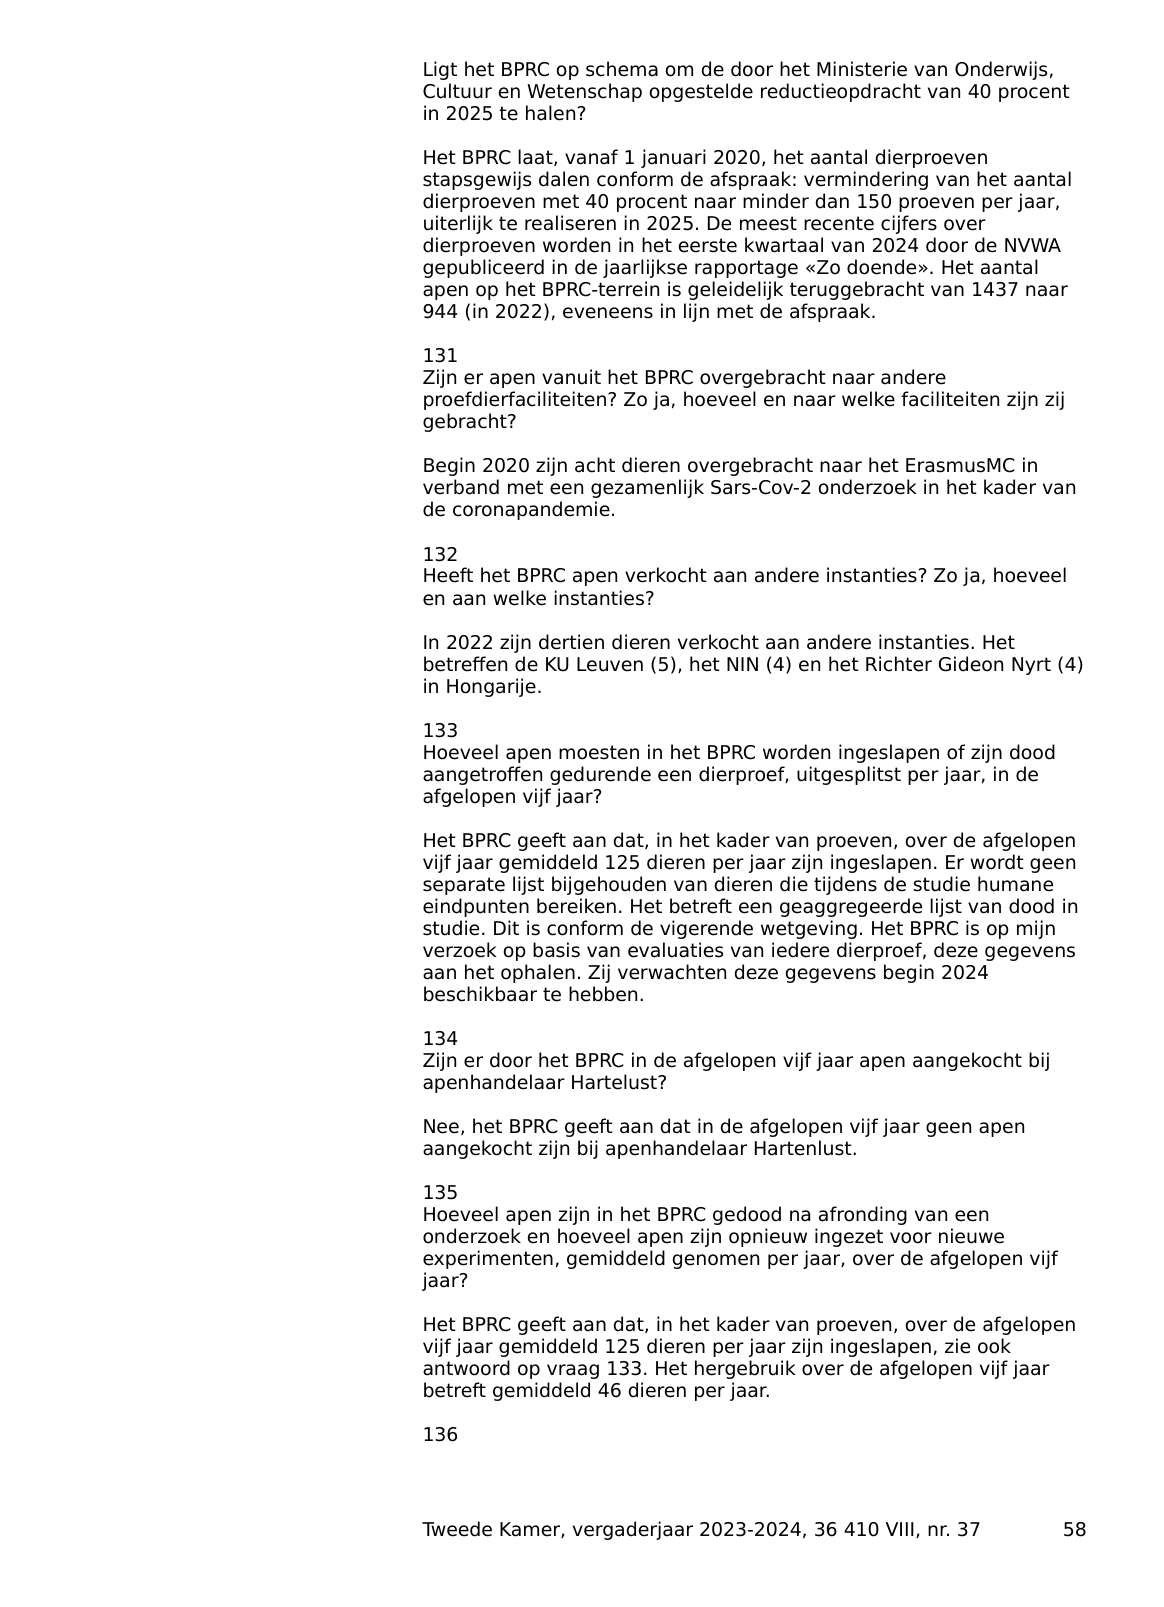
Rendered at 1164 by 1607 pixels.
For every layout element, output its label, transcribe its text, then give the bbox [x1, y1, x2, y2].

text Ligt het BPRC op schema om de door het Ministerie van Onderwijs, Cultuur en Wetenschap opgestelde reductieopdracht van 40 procent in 2025 te halen? [422, 59, 1087, 125]
text Zijn er door het BPRC in de afgelopen vijf jaar apen aangekocht bij apenhandelaar Hartelust? [422, 1050, 1087, 1094]
text 131 [422, 345, 1087, 367]
text Hoeveel apen moesten in het BPRC worden ingeslapen of zijn dood aangetroffen gedurende een dierproef, uitgesplitst per jaar, in de afgelopen vijf jaar? [422, 742, 1087, 808]
text Het BPRC laat, vanaf 1 januari 2020, het aantal dierproeven stapsgewijs dalen conform de afspraak: vermindering van het aantal dierproeven met 40 procent naar minder dan 150 proeven per jaar, uiterlijk te realiseren in 2025. De meest recente cijfers over dierproeven worden in het eerste kwartaal van 2024 door de NVWA gepubliceerd in de jaarlijkse rapportage «Zo doende». Het aantal apen op het BPRC-terrein is geleidelijk teruggebracht van 1437 naar 944 (in 2022), eveneens in lijn met de afspraak. [422, 147, 1087, 323]
text In 2022 zijn dertien dieren verkocht aan andere instanties. Het betreffen de KU Leuven (5), het NIN (4) en het Richter Gideon Nyrt (4) in Hongarije. [422, 632, 1087, 697]
text Nee, het BPRC geeft aan dat in de afgelopen vijf jaar geen apen aangekocht zijn bij apenhandelaar Hartenlust. [422, 1116, 1087, 1160]
text 135 [422, 1182, 1087, 1204]
text Begin 2020 zijn acht dieren overgebracht naar het ErasmusMC in verband met een gezamenlijk Sars-Cov-2 onderzoek in het kader van de coronapandemie. [422, 455, 1087, 521]
text Het BPRC geeft aan dat, in het kader van proeven, over de afgelopen vijf jaar gemiddeld 125 dieren per jaar zijn ingeslapen, zie ook antwoord op vraag 133. Het hergebruik over de afgelopen vijf jaar betreft gemiddeld 46 dieren per jaar. [422, 1314, 1087, 1402]
text 133 [422, 720, 1087, 742]
text Het BPRC geeft aan dat, in het kader van proeven, over de afgelopen vijf jaar gemiddeld 125 dieren per jaar zijn ingeslapen. Er wordt geen separate lijst bijgehouden van dieren die tijdens de studie humane eindpunten bereiken. Het betreft een geaggregeerde lijst van dood in studie. Dit is conform de vigerende wetgeving. Het BPRC is op mijn verzoek op basis van evaluaties van iedere dierproef, deze gegevens aan het ophalen. Zij verwachten deze gegevens begin 2024 beschikbaar te hebben. [422, 830, 1087, 1006]
text Heeft het BPRC apen verkocht aan andere instanties? Zo ja, hoeveel en aan welke instanties? [422, 565, 1087, 609]
text Hoeveel apen zijn in het BPRC gedood na afronding van een onderzoek en hoeveel apen zijn opnieuw ingezet voor nieuwe experimenten, gemiddeld genomen per jaar, over de afgelopen vijf jaar? [422, 1204, 1087, 1292]
text 132 [422, 543, 1087, 565]
text Zijn er apen vanuit het BPRC overgebracht naar andere proefdierfaciliteiten? Zo ja, hoeveel en naar welke faciliteiten zijn zij gebracht? [422, 367, 1087, 433]
text 136 [422, 1424, 1087, 1446]
text 134 [422, 1028, 1087, 1050]
